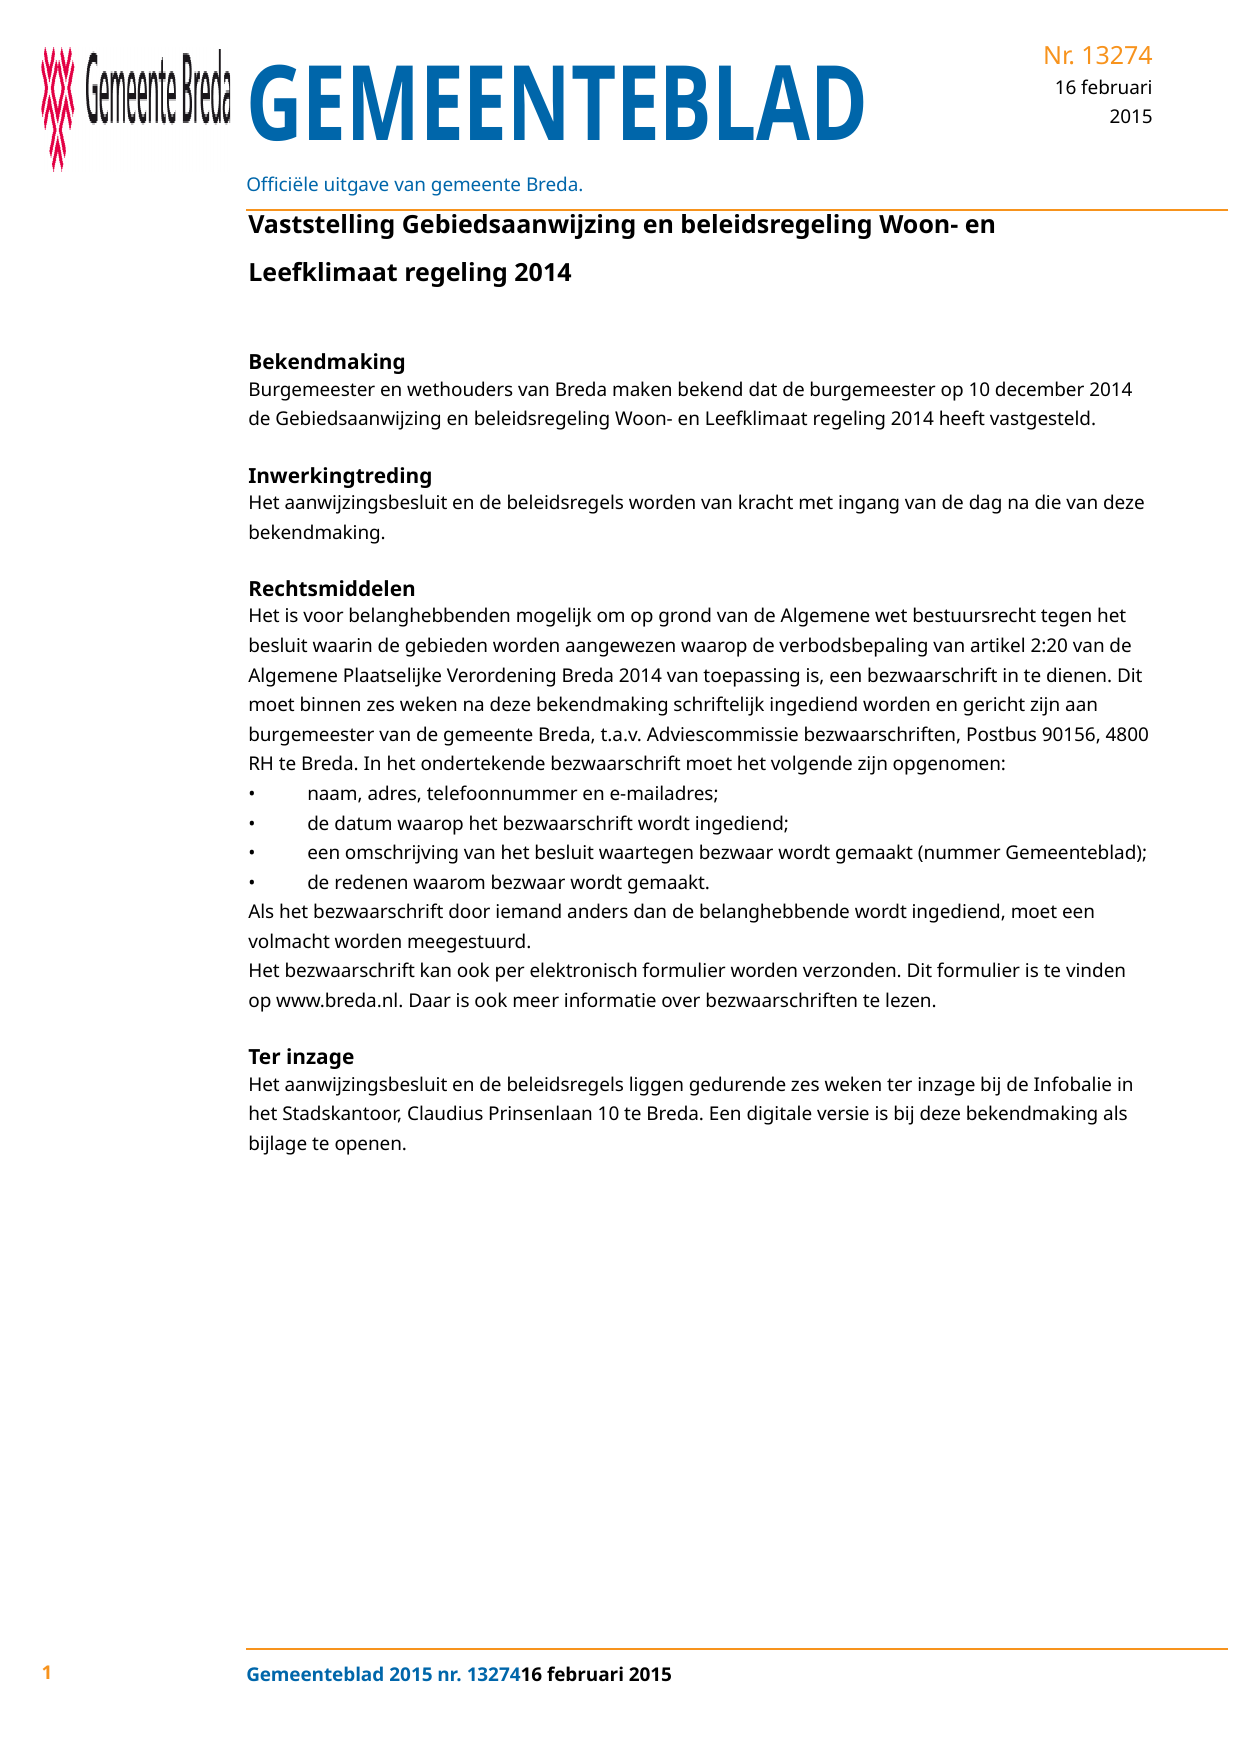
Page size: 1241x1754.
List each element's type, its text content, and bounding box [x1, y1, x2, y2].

text Ter inzage [248, 1042, 1152, 1071]
list een omschrijving van het besluit waartegen bezwaar wordt gemaakt (nummer Gemeenteblad); [248, 839, 1152, 865]
text Vaststelling Gebiedsaanwijzing en beleidsregeling Woon- en Leefklimaat regeling 2014 [248, 211, 1152, 288]
picture [41, 47, 231, 172]
text Het aanwijzingsbesluit en de beleidsregels worden van kracht met ingang van de dag na die van deze bekendmaking. [248, 489, 1152, 544]
text Het is voor belanghebbenden mogelijk om op grond van de Algemene wet bestuursrecht tegen het besluit waarin de gebieden worden aangewezen waarop de verbodsbepaling van artikel 2:20 van de Algemene Plaatselijke Verordening Breda 2014 van toepassing is, een bezwaarschrift in te dienen. Dit moet binnen zes weken na deze bekendmaking schriftelijk ingediend worden en gericht zijn aan burgemeester van de gemeente Breda, t.a.v. Adviescommissie bezwaarschriften, Postbus 90156, 4800 RH te Breda. In het ondertekende bezwaarschrift moet het volgende zijn opgenomen: [248, 603, 1152, 776]
list de redenen waarom bezwaar wordt gemaakt. [248, 869, 1152, 894]
text Bekendmaking [248, 347, 1152, 376]
text Rechtsmiddelen [248, 574, 1152, 603]
list naam, adres, telefoonnummer en e-mailadres; [248, 780, 1152, 806]
text Het aanwijzingsbesluit en de beleidsregels liggen gedurende zes weken ter inzage bij de Infobalie in het Stadskantoor, Claudius Prinsenlaan 10 te Breda. Een digitale versie is bij deze bekendmaking als bijlage te openen. [248, 1071, 1152, 1156]
list de datum waarop het bezwaarschrift wordt ingediend; [248, 810, 1152, 835]
text Het bezwaarschrift kan ook per elektronisch formulier worden verzonden. Dit formulier is te vinden op www.breda.nl. Daar is ook meer informatie over bezwaarschriften te lezen. [248, 958, 1152, 1013]
text Als het bezwaarschrift door iemand anders dan de belanghebbende wordt ingediend, moet een volmacht worden meegestuurd. [248, 898, 1152, 954]
text Burgemeester en wethouders van Breda maken bekend dat de burgemeester op 10 december 2014 de Gebiedsaanwijzing en beleidsregeling Woon- en Leefklimaat regeling 2014 heeft vastgesteld. [248, 376, 1152, 431]
text Inwerkingtreding [248, 461, 1152, 489]
